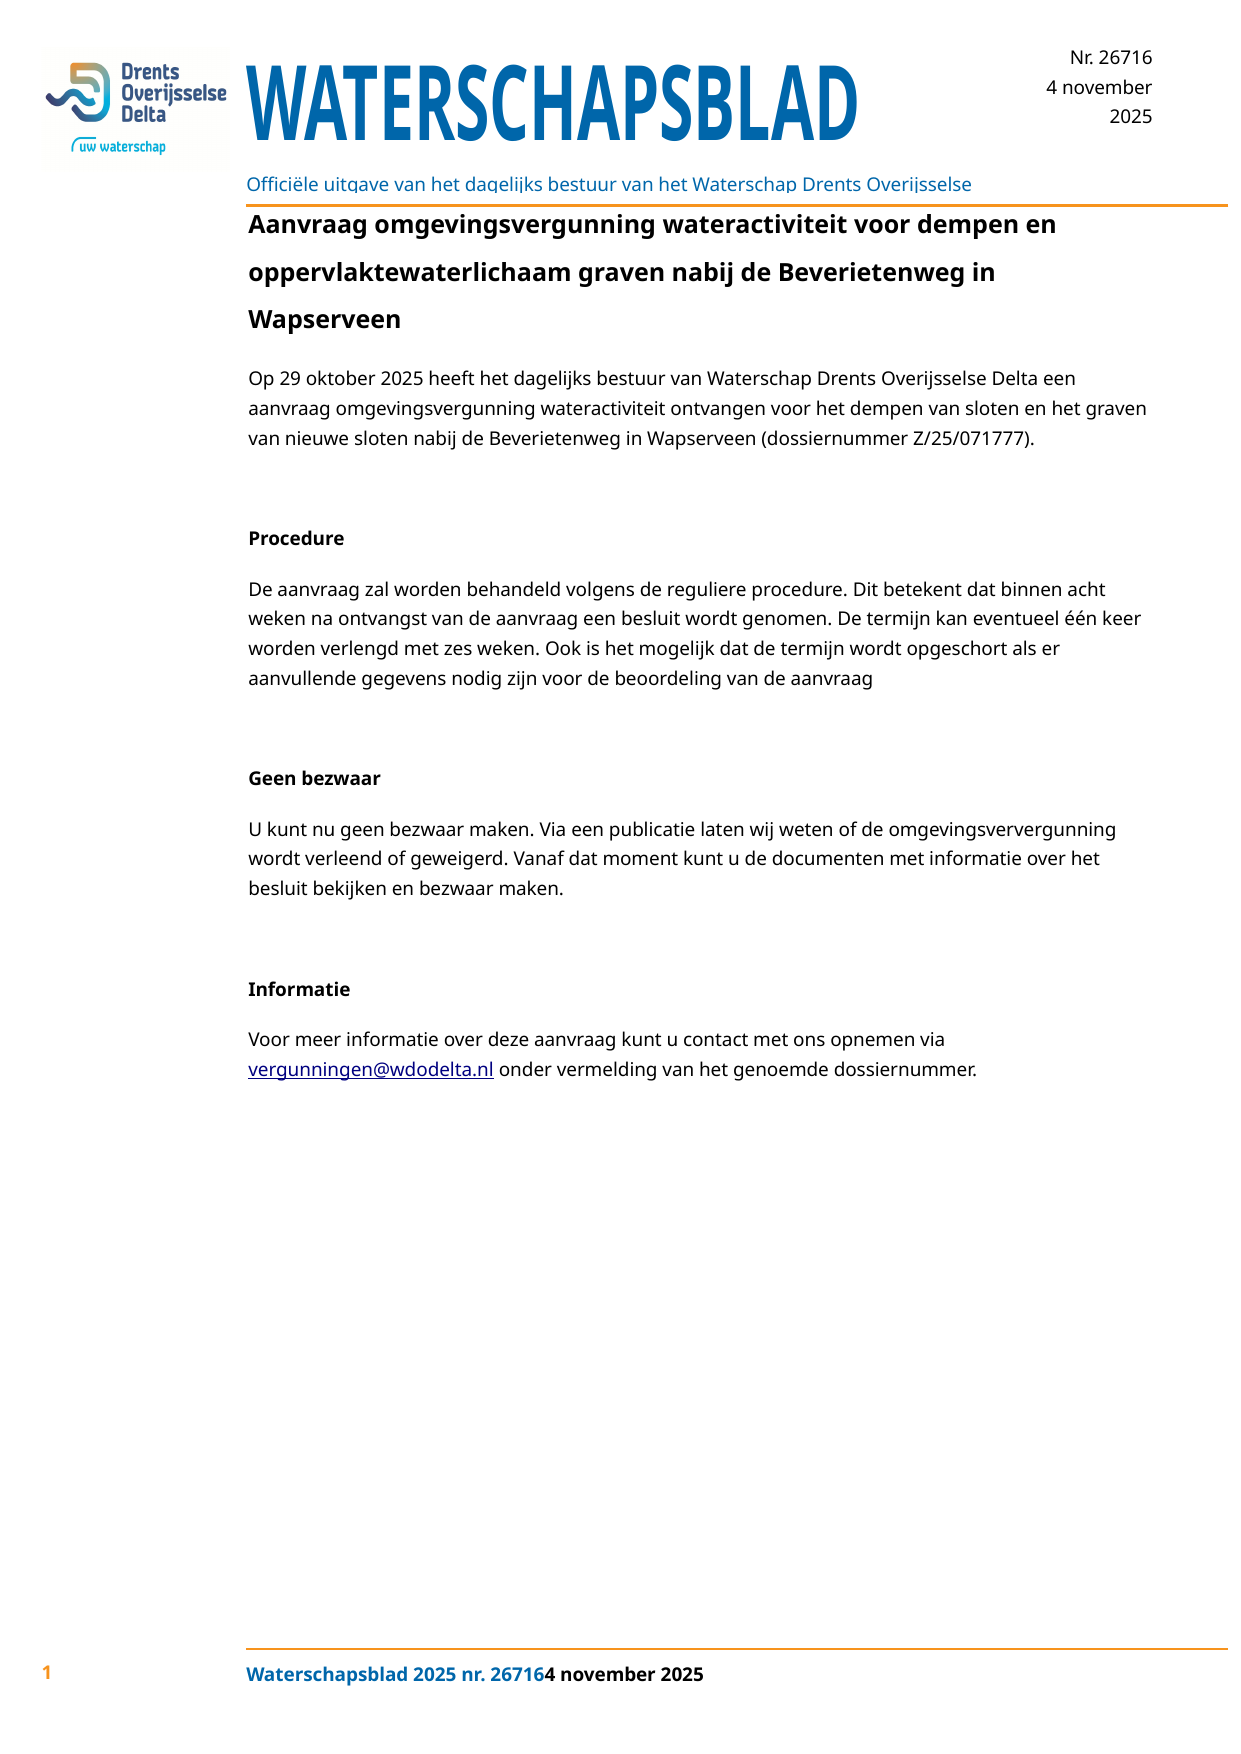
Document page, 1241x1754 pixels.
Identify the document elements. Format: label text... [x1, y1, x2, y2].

text Procedure [248, 526, 1152, 551]
text Informatie [248, 976, 1152, 1002]
picture [41, 47, 231, 172]
text U kunt nu geen bezwaar maken. Via een publicatie laten wij weten of de omgevingsververgunning wordt verleend of geweigerd. Vanaf dat moment kunt u de documenten met informatie over het besluit bekijken en bezwaar maken. [248, 816, 1152, 901]
text De aanvraag zal worden behandeld volgens de reguliere procedure. Dit betekent dat binnen acht weken na ontvangst van de aanvraag een besluit wordt genomen. De termijn kan eventueel één keer worden verlengd met zes weken. Ook is het mogelijk dat de termijn wordt opgeschort als er aanvullende gegevens nodig zijn voor de beoordeling van de aanvraag [248, 576, 1152, 690]
text Voor meer informatie over deze aanvraag kunt u contact met ons opnemen via vergunningen@wdodelta.nl onder vermelding van het genoemde dossiernummer. [248, 1026, 1152, 1082]
text Op 29 oktober 2025 heeft het dagelijks bestuur van Waterschap Drents Overijsselse Delta een aanvraag omgevingsvergunning wateractiviteit ontvangen voor het dempen van sloten en het graven van nieuwe sloten nabij de Beverietenweg in Wapserveen (dossiernummer Z/25/071777). [248, 366, 1152, 450]
text Aanvraag omgevingsvergunning wateractiviteit voor dempen en oppervlaktewaterlichaam graven nabij de Beverietenweg in Wapserveen [248, 207, 1152, 336]
text Geen bezwaar [248, 766, 1152, 791]
